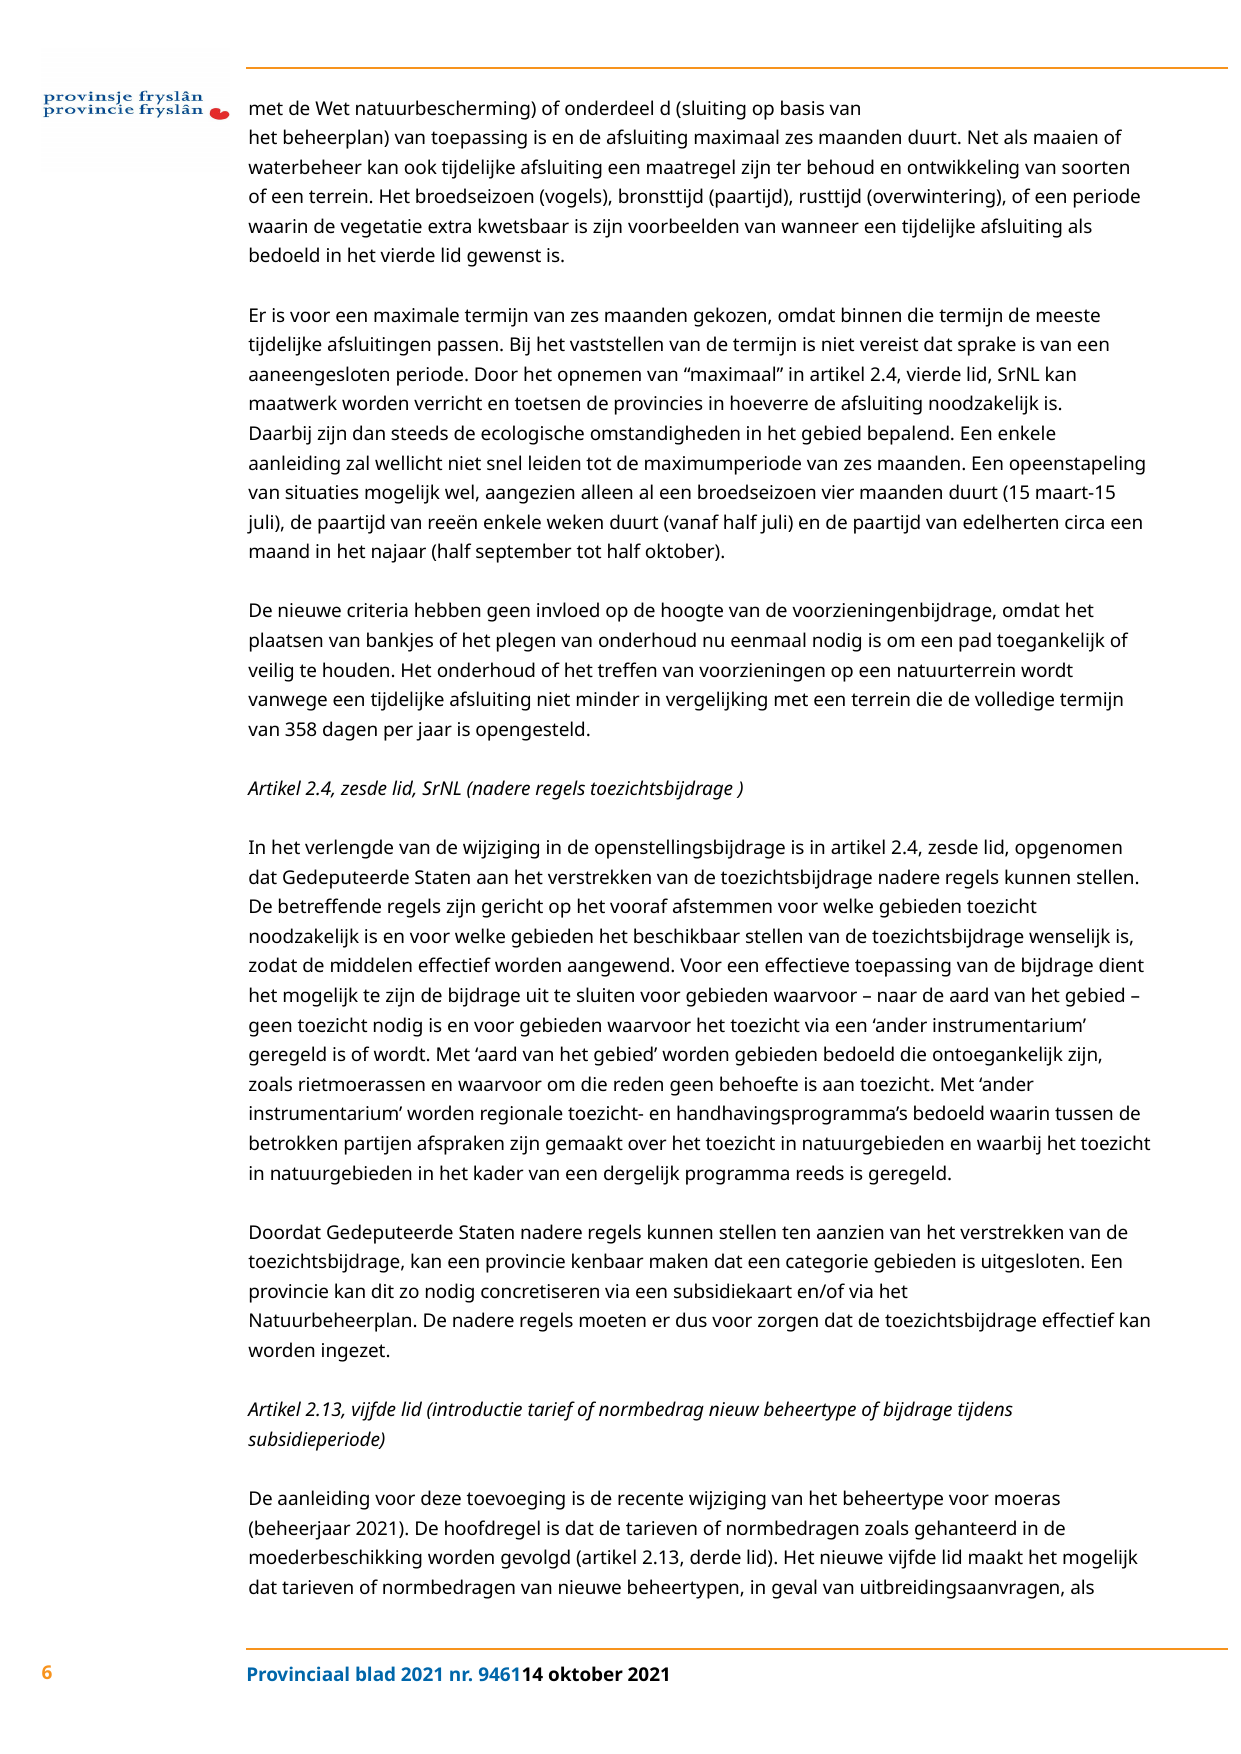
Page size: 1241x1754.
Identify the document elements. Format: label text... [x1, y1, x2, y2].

text De aanleiding voor deze toevoeging is de recente wijziging van het beheertype voor moeras (beheerjaar 2021). De hoofdregel is dat de tarieven of normbedragen zoals gehanteerd in de moederbeschikking worden gevolgd (artikel 2.13, derde lid). Het nieuwe vijfde lid maakt het mogelijk dat tarieven of normbedragen van nieuwe beheertypen, in geval van uitbreidingsaanvragen, als [248, 1485, 1152, 1600]
text De nieuwe criteria hebben geen invloed op de hoogte van de voorzieningenbijdrage, omdat het plaatsen van bankjes of het plegen van onderhoud nu eenmaal nodig is om een pad toegankelijk of veilig te houden. Het onderhoud of het treffen van voorzieningen op een natuurterrein wordt vanwege een tijdelijke afsluiting niet minder in vergelijking met een terrein die de volledige termijn van 358 dagen per jaar is opengesteld. [248, 598, 1152, 742]
text Artikel 2.13, vijfde lid (introductie tarief of normbedrag nieuw beheertype of bijdrage tijdens subsidieperiode) [248, 1396, 1152, 1452]
text Daarbij zijn dan steeds de ecologische omstandigheden in het gebied bepalend. Een enkele aanleiding zal wellicht niet snel leiden tot de maximumperiode van zes maanden. Een opeenstapeling van situaties mogelijk wel, aangezien alleen al een broedseizoen vier maanden duurt (15 maart-15 juli), de paartijd van reeën enkele weken duurt (vanaf half juli) en de paartijd van edelherten circa een maand in het najaar (half september tot half oktober). [248, 420, 1152, 564]
text met de Wet natuurbescherming) of onderdeel d (sluiting op basis van [248, 95, 1152, 121]
text Natuurbeheerplan. De nadere regels moeten er dus voor zorgen dat de toezichtsbijdrage effectief kan worden ingezet. [248, 1308, 1152, 1363]
text Er is voor een maximale termijn van zes maanden gekozen, omdat binnen die termijn de meeste tijdelijke afsluitingen passen. Bij het vaststellen van de termijn is niet vereist dat sprake is van een aaneengesloten periode. Door het opnemen van “maximaal” in artikel 2.4, vierde lid, SrNL kan maatwerk worden verricht en toetsen de provincies in hoeverre de afsluiting noodzakelijk is. [248, 302, 1152, 416]
picture [41, 47, 231, 172]
text Artikel 2.4, zesde lid, SrNL (nadere regels toezichtsbijdrage ) [248, 775, 1152, 801]
text het beheerplan) van toepassing is en de afsluiting maximaal zes maanden duurt. Net als maaien of waterbeheer kan ook tijdelijke afsluiting een maatregel zijn ter behoud en ontwikkeling van soorten of een terrein. Het broedseizoen (vogels), bronsttijd (paartijd), rusttijd (overwintering), of een periode waarin de vegetatie extra kwetsbaar is zijn voorbeelden van wanneer een tijdelijke afsluiting als bedoeld in het vierde lid gewenst is. [248, 124, 1152, 268]
text In het verlengde van de wijziging in de openstellingsbijdrage is in artikel 2.4, zesde lid, opgenomen dat Gedeputeerde Staten aan het verstrekken van de toezichtsbijdrage nadere regels kunnen stellen. De betreffende regels zijn gericht op het vooraf afstemmen voor welke gebieden toezicht noodzakelijk is en voor welke gebieden het beschikbaar stellen van de toezichtsbijdrage wenselijk is, zodat de middelen effectief worden aangewend. Voor een effectieve toepassing van de bijdrage dient het mogelijk te zijn de bijdrage uit te sluiten voor gebieden waarvoor – naar de aard van het gebied – geen toezicht nodig is en voor gebieden waarvoor het toezicht via een ‘ander instrumentarium’ geregeld is of wordt. Met ‘aard van het gebied’ worden gebieden bedoeld die ontoegankelijk zijn, zoals rietmoerassen en waarvoor om die reden geen behoefte is aan toezicht. Met ‘ander instrumentarium’ worden regionale toezicht- en handhavingsprogramma’s bedoeld waarin tussen de betrokken partijen afspraken zijn gemaakt over het toezicht in natuurgebieden en waarbij het toezicht in natuurgebieden in het kader van een dergelijk programma reeds is geregeld. [248, 834, 1152, 1186]
text Doordat Gedeputeerde Staten nadere regels kunnen stellen ten aanzien van het verstrekken van de toezichtsbijdrage, kan een provincie kenbaar maken dat een categorie gebieden is uitgesloten. Een provincie kan dit zo nodig concretiseren via een subsidiekaart en/of via het [248, 1219, 1152, 1304]
